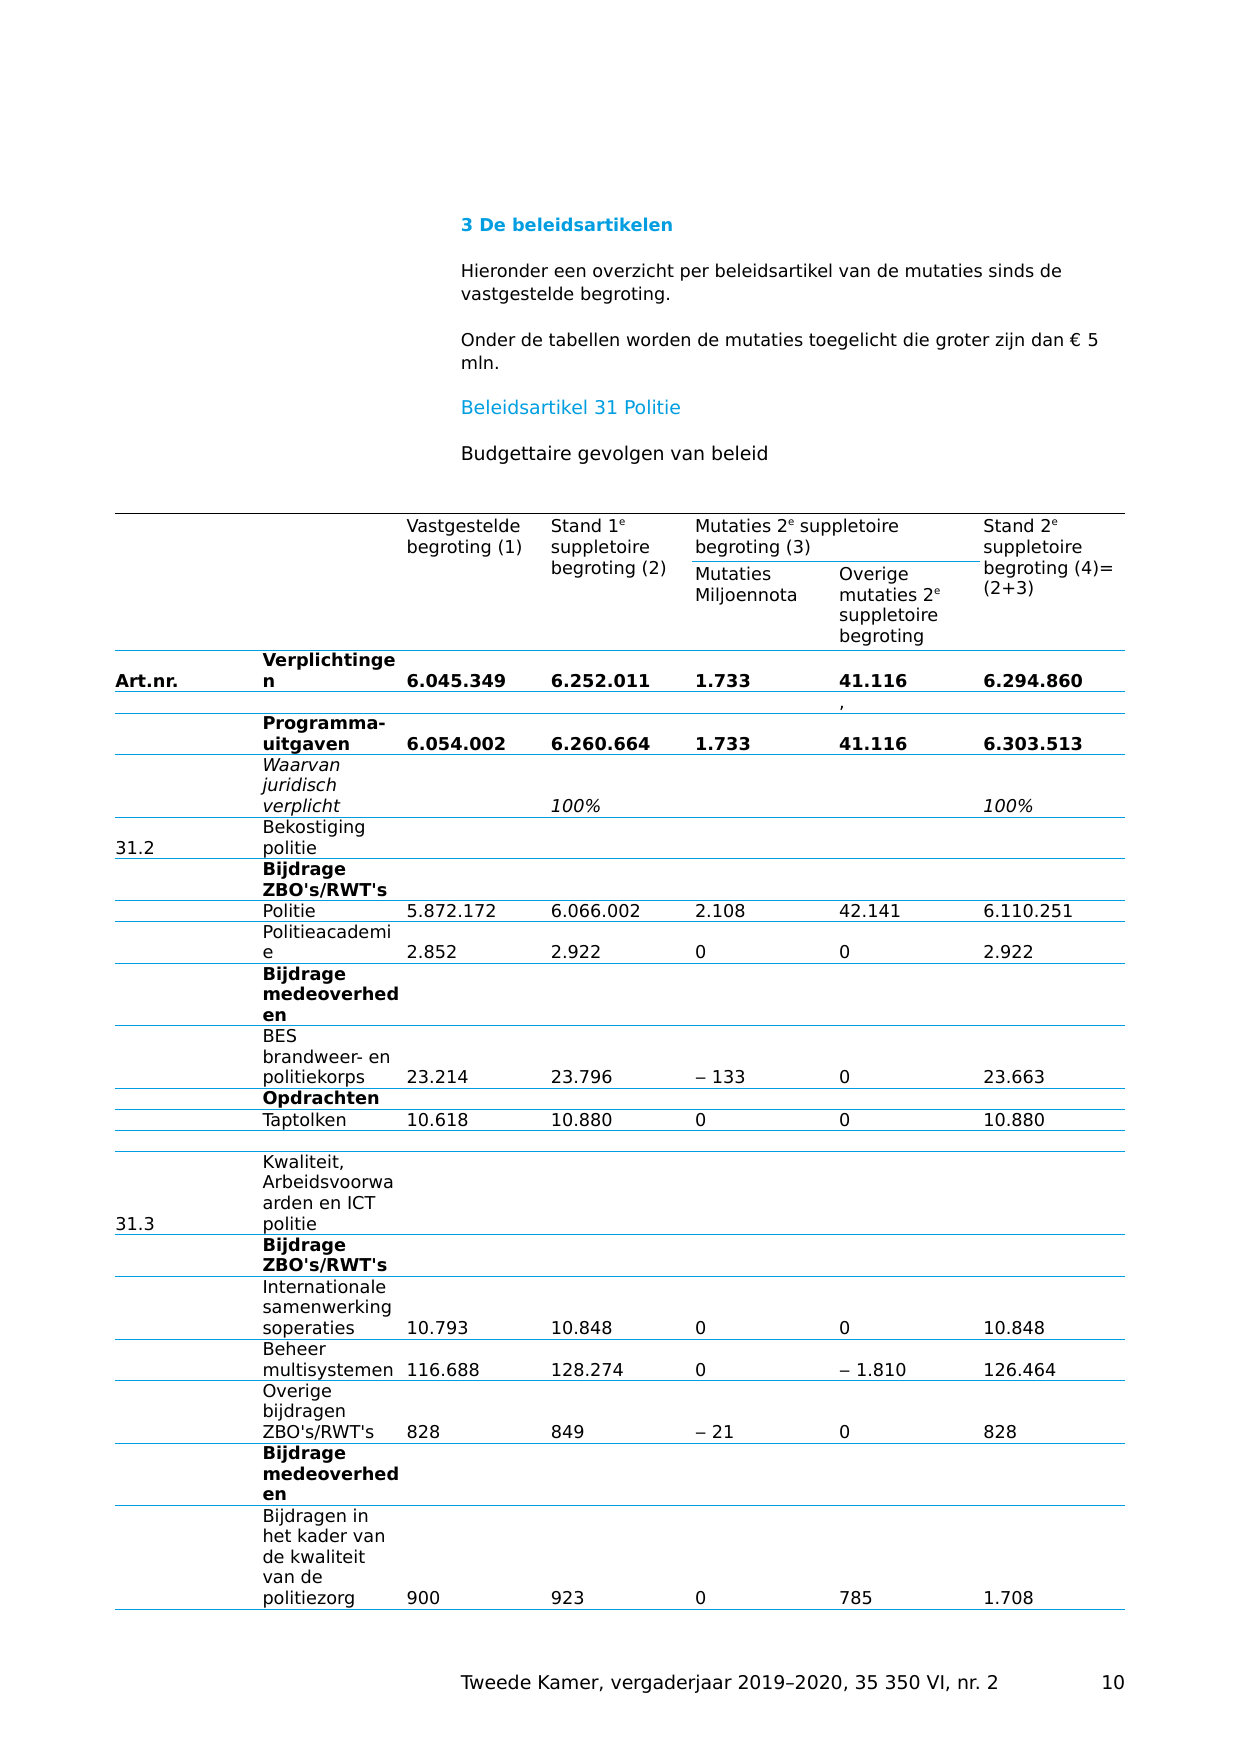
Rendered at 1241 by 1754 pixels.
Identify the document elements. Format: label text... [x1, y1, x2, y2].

table_cell 0 [836, 922, 980, 963]
table_cell [980, 692, 1125, 712]
table_cell 100% [980, 755, 1125, 817]
table_cell Art.nr. [115, 651, 259, 691]
table_cell 31.2 [115, 818, 259, 858]
table_cell 6.303.513 [980, 714, 1125, 754]
table_cell [115, 964, 259, 1025]
table_cell Kwaliteit, Arbeidsvoorwaarden en ICT politie [259, 1152, 403, 1234]
table_cell Taptolken [259, 1110, 403, 1130]
table_cell [404, 1444, 548, 1505]
table_cell [548, 692, 692, 712]
table_cell Opdrachten [259, 1089, 403, 1109]
table_cell 126.464 [980, 1340, 1125, 1380]
table_cell 10.848 [980, 1277, 1125, 1338]
table_cell ‒ 1.810 [836, 1340, 980, 1380]
table_cell 0 [836, 1110, 980, 1130]
table_cell [548, 1444, 692, 1505]
table_cell [259, 692, 403, 712]
table_cell [548, 1089, 692, 1109]
table_cell [980, 1235, 1125, 1276]
table_cell [980, 1152, 1125, 1234]
table_cell BES brandweer- en politiekorps [259, 1026, 403, 1088]
table_cell Mutaties Miljoennota [692, 562, 836, 649]
table_cell Internationale samenwerkingsoperaties [259, 1277, 403, 1338]
table_cell [692, 818, 836, 858]
table_cell [692, 1152, 836, 1234]
table_cell [115, 1340, 259, 1380]
table_cell [548, 1152, 692, 1234]
table_cell [692, 1444, 836, 1505]
table_cell 923 [548, 1506, 692, 1609]
table_cell ‒ 21 [692, 1381, 836, 1443]
table_cell 23.796 [548, 1026, 692, 1088]
table_cell [115, 1026, 259, 1088]
table_cell [115, 1089, 259, 1109]
table_cell 10.880 [980, 1110, 1125, 1130]
table_cell [548, 818, 692, 858]
table_cell [836, 964, 980, 1025]
table_cell [259, 514, 403, 649]
table_cell [980, 1089, 1125, 1109]
table_cell [548, 859, 692, 900]
table_cell ‒ 133 [692, 1026, 836, 1088]
table_cell Bijdrage medeoverheden [259, 1444, 403, 1505]
table_cell 6.045.349 [404, 651, 548, 691]
table_cell 10.848 [548, 1277, 692, 1338]
table_cell 41.116 [836, 651, 980, 691]
table_cell [404, 964, 548, 1025]
table_cell [836, 859, 980, 900]
table_cell 23.214 [404, 1026, 548, 1088]
table_cell [692, 859, 836, 900]
table_cell [404, 755, 548, 817]
table_cell [980, 964, 1125, 1025]
table_cell 1.708 [980, 1506, 1125, 1609]
table_cell 849 [548, 1381, 692, 1443]
table_cell [115, 1381, 259, 1443]
table_cell [115, 714, 259, 754]
table_cell [692, 1131, 836, 1151]
text Onder de tabellen worden de mutaties toegelicht die groter zijn dan € 5 mln. [461, 328, 1125, 374]
table_cell [404, 692, 548, 712]
table_cell 6.294.860 [980, 651, 1125, 691]
table_cell [115, 1235, 259, 1276]
table_cell Stand 2e suppletoire begroting (4)= (2+3) [980, 514, 1125, 649]
table_cell 10.618 [404, 1110, 548, 1130]
table_cell [115, 922, 259, 963]
table_cell [404, 1089, 548, 1109]
table_cell , [836, 692, 980, 712]
table_cell Bijdragen in het kader van de kwaliteit van de politiezorg [259, 1506, 403, 1609]
table_cell [115, 755, 259, 817]
table_cell [115, 514, 259, 649]
table_cell 1.733 [692, 651, 836, 691]
table_cell [548, 1131, 692, 1151]
table_cell [115, 859, 259, 900]
table_cell [836, 818, 980, 858]
title 3 De beleidsartikelen [461, 213, 1125, 236]
table_cell 2.852 [404, 922, 548, 963]
table_cell 6.252.011 [548, 651, 692, 691]
table_cell 0 [692, 1277, 836, 1338]
table_cell [115, 1131, 259, 1151]
table_cell 0 [692, 1340, 836, 1380]
table_cell [115, 692, 259, 712]
table_cell 6.054.002 [404, 714, 548, 754]
table_cell 6.260.664 [548, 714, 692, 754]
table_cell [980, 818, 1125, 858]
text Hieronder een overzicht per beleidsartikel van de mutaties sinds de vastgestelde begroting. [461, 259, 1125, 305]
table_cell [836, 1131, 980, 1151]
table_cell [836, 755, 980, 817]
table_cell [404, 859, 548, 900]
table_cell Beheer multisystemen [259, 1340, 403, 1380]
table_cell 0 [692, 922, 836, 963]
title Beleidsartikel 31 Politie [461, 397, 1125, 419]
table_cell Bijdrage ZBO's/RWT's [259, 859, 403, 900]
table_cell 5.872.172 [404, 901, 548, 921]
table_cell [692, 1235, 836, 1276]
table_cell Bijdrage ZBO's/RWT's [259, 1235, 403, 1276]
table_cell 116.688 [404, 1340, 548, 1380]
table_cell 23.663 [980, 1026, 1125, 1088]
table_cell Mutaties 2e suppletoire begroting (3) [692, 514, 980, 561]
table_cell 2.922 [548, 922, 692, 963]
table_cell [404, 1131, 548, 1151]
table_header Tabel 3 Budgettaire gevolgen van beleid artikel 31 (bedragen x €1.000) [115, 488, 1125, 513]
table_cell 828 [404, 1381, 548, 1443]
table_cell Verplichtingen [259, 651, 403, 691]
table_cell [692, 692, 836, 712]
table_cell 10.880 [548, 1110, 692, 1130]
table_cell 0 [692, 1110, 836, 1130]
table_cell 900 [404, 1506, 548, 1609]
table_cell 0 [836, 1026, 980, 1088]
table_cell [259, 1131, 403, 1151]
table_cell 1.733 [692, 714, 836, 754]
table_cell [115, 1506, 259, 1609]
table_cell [115, 901, 259, 921]
table_cell Stand 1e suppletoire begroting (2) [548, 514, 692, 649]
table_cell [115, 1277, 259, 1338]
table_cell 785 [836, 1506, 980, 1609]
table_cell Overige mutaties 2e suppletoire begroting [836, 562, 980, 649]
table_cell Bekostiging politie [259, 818, 403, 858]
table_cell 128.274 [548, 1340, 692, 1380]
table_cell [404, 1152, 548, 1234]
table_cell 0 [836, 1381, 980, 1443]
table_cell 100% [548, 755, 692, 817]
table_cell [404, 818, 548, 858]
table_cell Programma-uitgaven [259, 714, 403, 754]
table_cell 2.108 [692, 901, 836, 921]
table_cell 6.066.002 [548, 901, 692, 921]
table_cell [836, 1444, 980, 1505]
table_cell [692, 755, 836, 817]
table_cell 41.116 [836, 714, 980, 754]
table_cell Vastgestelde begroting (1) [404, 514, 548, 649]
table_cell [980, 1131, 1125, 1151]
table_cell Waarvan juridisch verplicht [259, 755, 403, 817]
table_cell [692, 1089, 836, 1109]
table_cell 31.3 [115, 1152, 259, 1234]
table_cell [404, 1235, 548, 1276]
table_cell [115, 1444, 259, 1505]
table_cell [548, 964, 692, 1025]
table_cell [836, 1152, 980, 1234]
table_cell 828 [980, 1381, 1125, 1443]
table_cell [692, 964, 836, 1025]
table_cell Overige bijdragen ZBO's/RWT's [259, 1381, 403, 1443]
title Budgettaire gevolgen van beleid [461, 442, 1125, 464]
table_cell 0 [692, 1506, 836, 1609]
table_cell 0 [836, 1277, 980, 1338]
table_cell Politie [259, 901, 403, 921]
table_cell [980, 859, 1125, 900]
table_cell [980, 1444, 1125, 1505]
table_cell 42.141 [836, 901, 980, 921]
table_cell [548, 1235, 692, 1276]
table_cell [115, 1110, 259, 1130]
table_cell [836, 1235, 980, 1276]
table_cell [836, 1089, 980, 1109]
table_cell 10.793 [404, 1277, 548, 1338]
table_cell 2.922 [980, 922, 1125, 963]
table_cell Bijdrage medeoverheden [259, 964, 403, 1025]
table_cell Politieacademie [259, 922, 403, 963]
table_cell 6.110.251 [980, 901, 1125, 921]
